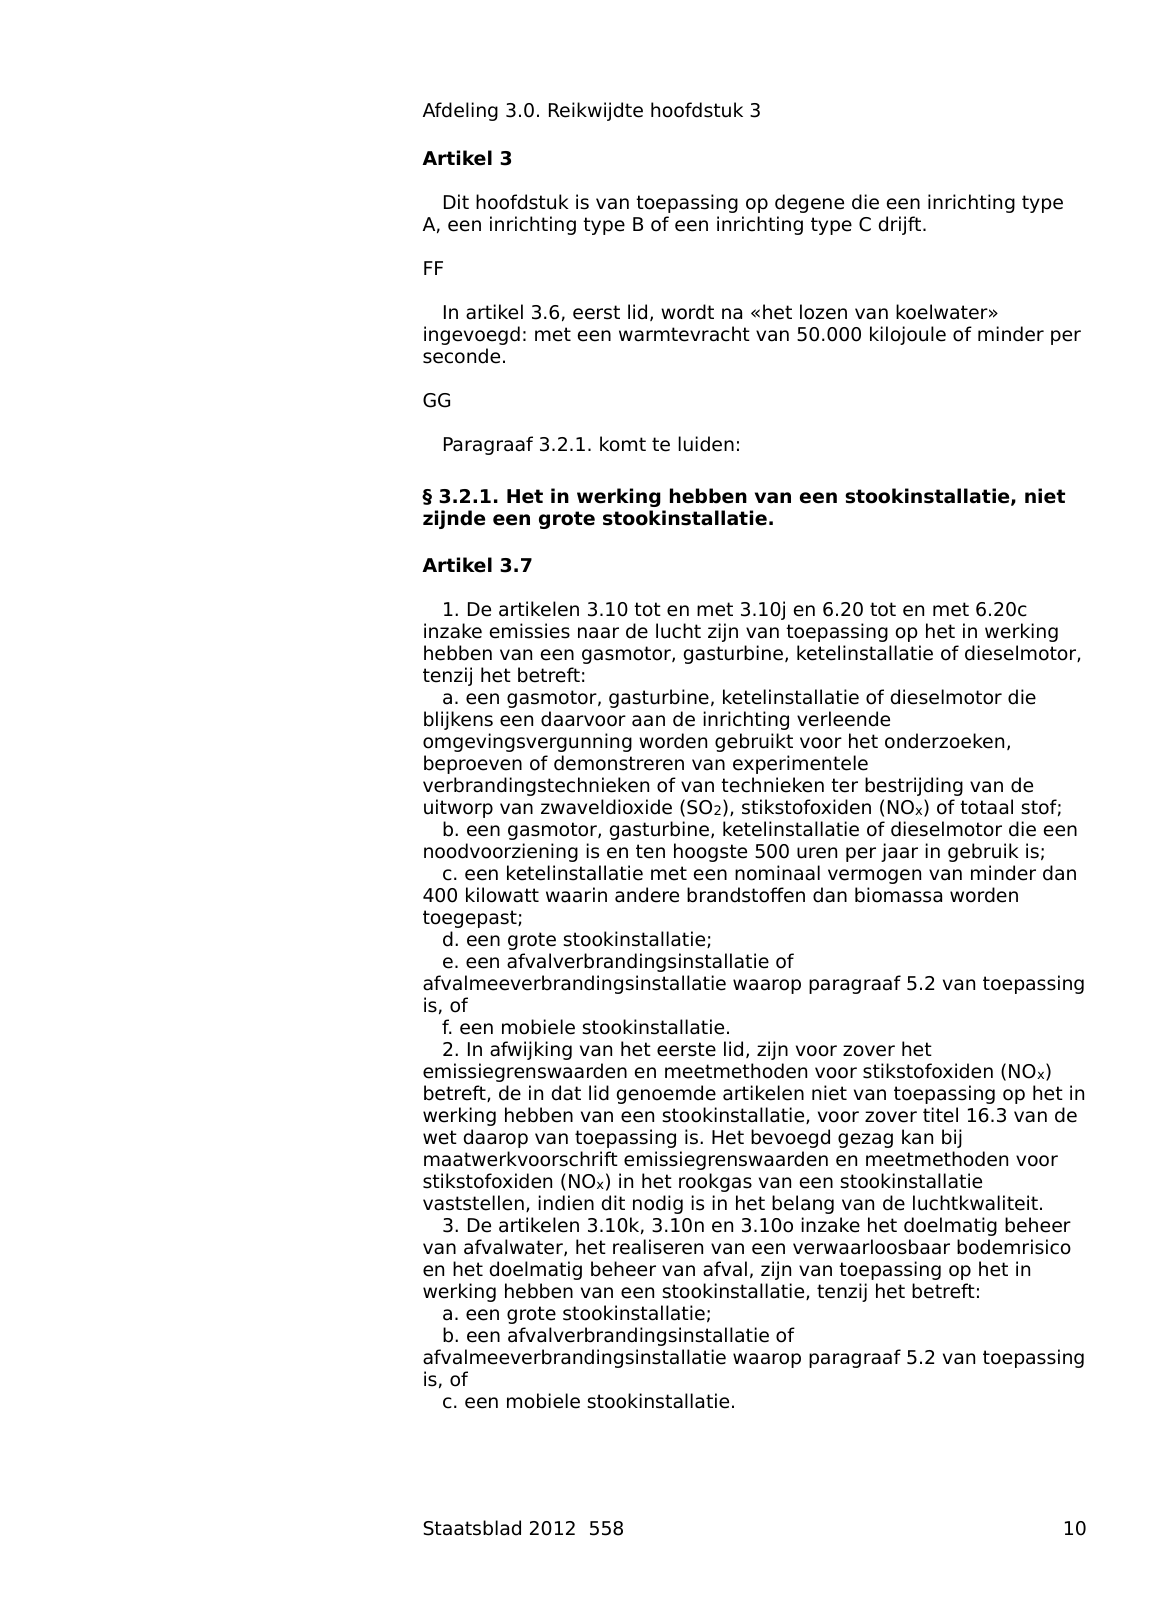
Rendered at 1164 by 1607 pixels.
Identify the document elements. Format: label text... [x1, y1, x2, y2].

subtitle Afdeling 3.0. Reikwijdte hoofdstuk 3 [422, 100, 1087, 122]
text 3. De artikelen 3.10k, 3.10n en 3.10o inzake het doelmatig beheer van afvalwater, het realiseren van een verwaarloosbaar bodemrisico en het doelmatig beheer van afval, zijn van toepassing op het in werking hebben van een stookinstallatie, tenzij het betreft: [422, 1215, 1087, 1303]
text In artikel 3.6, eerst lid, wordt na «het lozen van koelwater» ingevoegd: met een warmtevracht van 50.000 kilojoule of minder per seconde. [422, 302, 1087, 368]
subtitle Artikel 3 [422, 147, 1087, 169]
subtitle Artikel 3.7 [422, 555, 1087, 577]
text Dit hoofdstuk is van toepassing op degene die een inrichting type A, een inrichting type B of een inrichting type C drijft. [422, 192, 1087, 236]
subtitle § 3.2.1. Het in werking hebben van een stookinstallatie, niet zijnde een grote stookinstallatie. [422, 486, 1087, 530]
text FF [422, 258, 1087, 280]
text a. een grote stookinstallatie; [422, 1303, 1087, 1324]
text d. een grote stookinstallatie; [422, 929, 1087, 951]
text b. een gasmotor, gasturbine, ketelinstallatie of dieselmotor die een noodvoorziening is en ten hoogste 500 uren per jaar in gebruik is; [422, 819, 1087, 863]
text a. een gasmotor, gasturbine, ketelinstallatie of dieselmotor die blijkens een daarvoor aan de inrichting verleende omgevingsvergunning worden gebruikt voor het onderzoeken, beproeven of demonstreren van experimentele verbrandingstechnieken of van technieken ter bestrijding van de uitworp van zwaveldioxide (SO2), stikstofoxiden (NOx) of totaal stof; [422, 687, 1087, 819]
text b. een afvalverbrandingsinstallatie of afvalmeeverbrandingsinstallatie waarop paragraaf 5.2 van toepassing is, of [422, 1324, 1087, 1391]
text c. een ketelinstallatie met een nominaal vermogen van minder dan 400 kilowatt waarin andere brandstoffen dan biomassa worden toegepast; [422, 863, 1087, 929]
text 1. De artikelen 3.10 tot en met 3.10j en 6.20 tot en met 6.20c inzake emissies naar de lucht zijn van toepassing op het in werking hebben van een gasmotor, gasturbine, ketelinstallatie of dieselmotor, tenzij het betreft: [422, 599, 1087, 687]
text f. een mobiele stookinstallatie. [422, 1017, 1087, 1039]
text c. een mobiele stookinstallatie. [422, 1391, 1087, 1412]
text Paragraaf 3.2.1. komt te luiden: [422, 434, 1087, 456]
text e. een afvalverbrandingsinstallatie of afvalmeeverbrandingsinstallatie waarop paragraaf 5.2 van toepassing is, of [422, 951, 1087, 1017]
text 2. In afwijking van het eerste lid, zijn voor zover het emissiegrenswaarden en meetmethoden voor stikstofoxiden (NOx) betreft, de in dat lid genoemde artikelen niet van toepassing op het in werking hebben van een stookinstallatie, voor zover titel 16.3 van de wet daarop van toepassing is. Het bevoegd gezag kan bij maatwerkvoorschrift emissiegrenswaarden en meetmethoden voor stikstofoxiden (NOx) in het rookgas van een stookinstallatie vaststellen, indien dit nodig is in het belang van de luchtkwaliteit. [422, 1039, 1087, 1215]
text GG [422, 390, 1087, 412]
